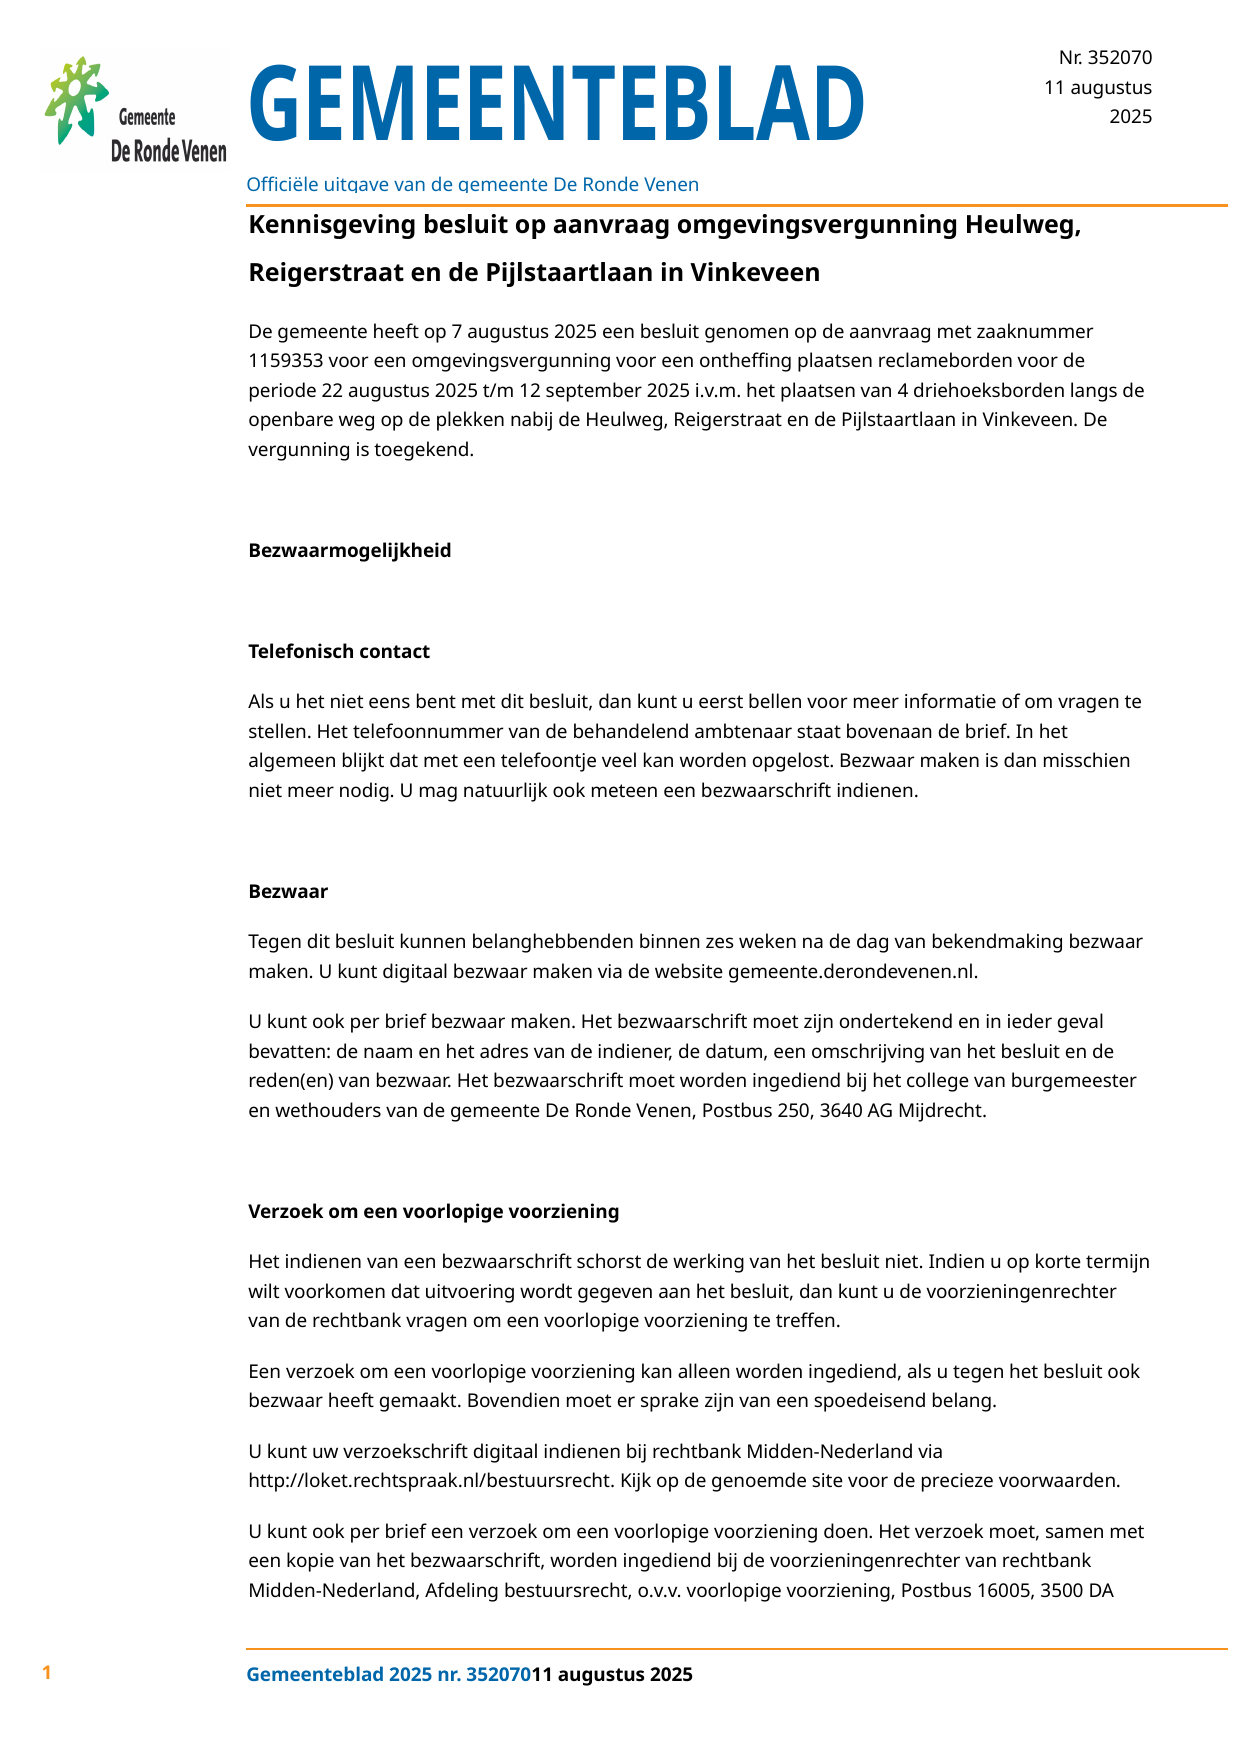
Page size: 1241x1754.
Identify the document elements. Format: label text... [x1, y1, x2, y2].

text Het indienen van een bezwaarschrift schorst de werking van het besluit niet. Indien u op korte termijn wilt voorkomen dat uitvoering wordt gegeven aan het besluit, dan kunt u de voorzieningenrechter van de rechtbank vragen om een voorlopige voorziening te treffen. [248, 1248, 1152, 1333]
text Bezwaarmogelijkheid [248, 537, 1152, 563]
text Als u het niet eens bent met dit besluit, dan kunt u eerst bellen voor meer informatie of om vragen te stellen. Het telefoonnummer van de behandelend ambtenaar staat bovenaan de brief. In het algemeen blijkt dat met een telefoontje veel kan worden opgelost. Bezwaar maken is dan misschien niet meer nodig. U mag natuurlijk ook meteen een bezwaarschrift indienen. [248, 688, 1152, 803]
text Verzoek om een voorlopige voorziening [248, 1198, 1152, 1224]
text De gemeente heeft op 7 augustus 2025 een besluit genomen op de aanvraag met zaaknummer 1159353 voor een omgevingsvergunning voor een ontheffing plaatsen reclameborden voor de periode 22 augustus 2025 t/m 12 september 2025 i.v.m. het plaatsen van 4 driehoeksborden langs de openbare weg op de plekken nabij de Heulweg, Reigerstraat en de Pijlstaartlaan in Vinkeveen. De vergunning is toegekend. [248, 318, 1152, 462]
text U kunt uw verzoekschrift digitaal indienen bij rechtbank Midden-Nederland via http://loket.rechtspraak.nl/bestuursrecht. Kijk op de genoemde site voor de precieze voorwaarden. [248, 1438, 1152, 1493]
picture [41, 47, 231, 172]
text Bezwaar [248, 878, 1152, 904]
text U kunt ook per brief bezwaar maken. Het bezwaarschrift moet zijn ondertekend en in ieder geval bevatten: de naam en het adres van de indiener, de datum, een omschrijving van het besluit en de reden(en) van bezwaar. Het bezwaarschrift moet worden ingediend bij het college van burgemeester en wethouders van de gemeente De Ronde Venen, Postbus 250, 3640 AG Mijdrecht. [248, 1008, 1152, 1123]
text Tegen dit besluit kunnen belanghebbenden binnen zes weken na de dag van bekendmaking bezwaar maken. U kunt digitaal bezwaar maken via de website gemeente.derondevenen.nl. [248, 928, 1152, 984]
text Telefonisch contact [248, 638, 1152, 664]
text U kunt ook per brief een verzoek om een voorlopige voorziening doen. Het verzoek moet, samen met een kopie van het bezwaarschrift, worden ingediend bij de voorzieningenrechter van rechtbank Midden-Nederland, Afdeling bestuursrecht, o.v.v. voorlopige voorziening, Postbus 16005, 3500 DA [248, 1518, 1152, 1603]
text Kennisgeving besluit op aanvraag omgevingsvergunning Heulweg, Reigerstraat en de Pijlstaartlaan in Vinkeveen [248, 207, 1152, 288]
text Een verzoek om een voorlopige voorziening kan alleen worden ingediend, als u tegen het besluit ook bezwaar heeft gemaakt. Bovendien moet er sprake zijn van een spoedeisend belang. [248, 1358, 1152, 1413]
